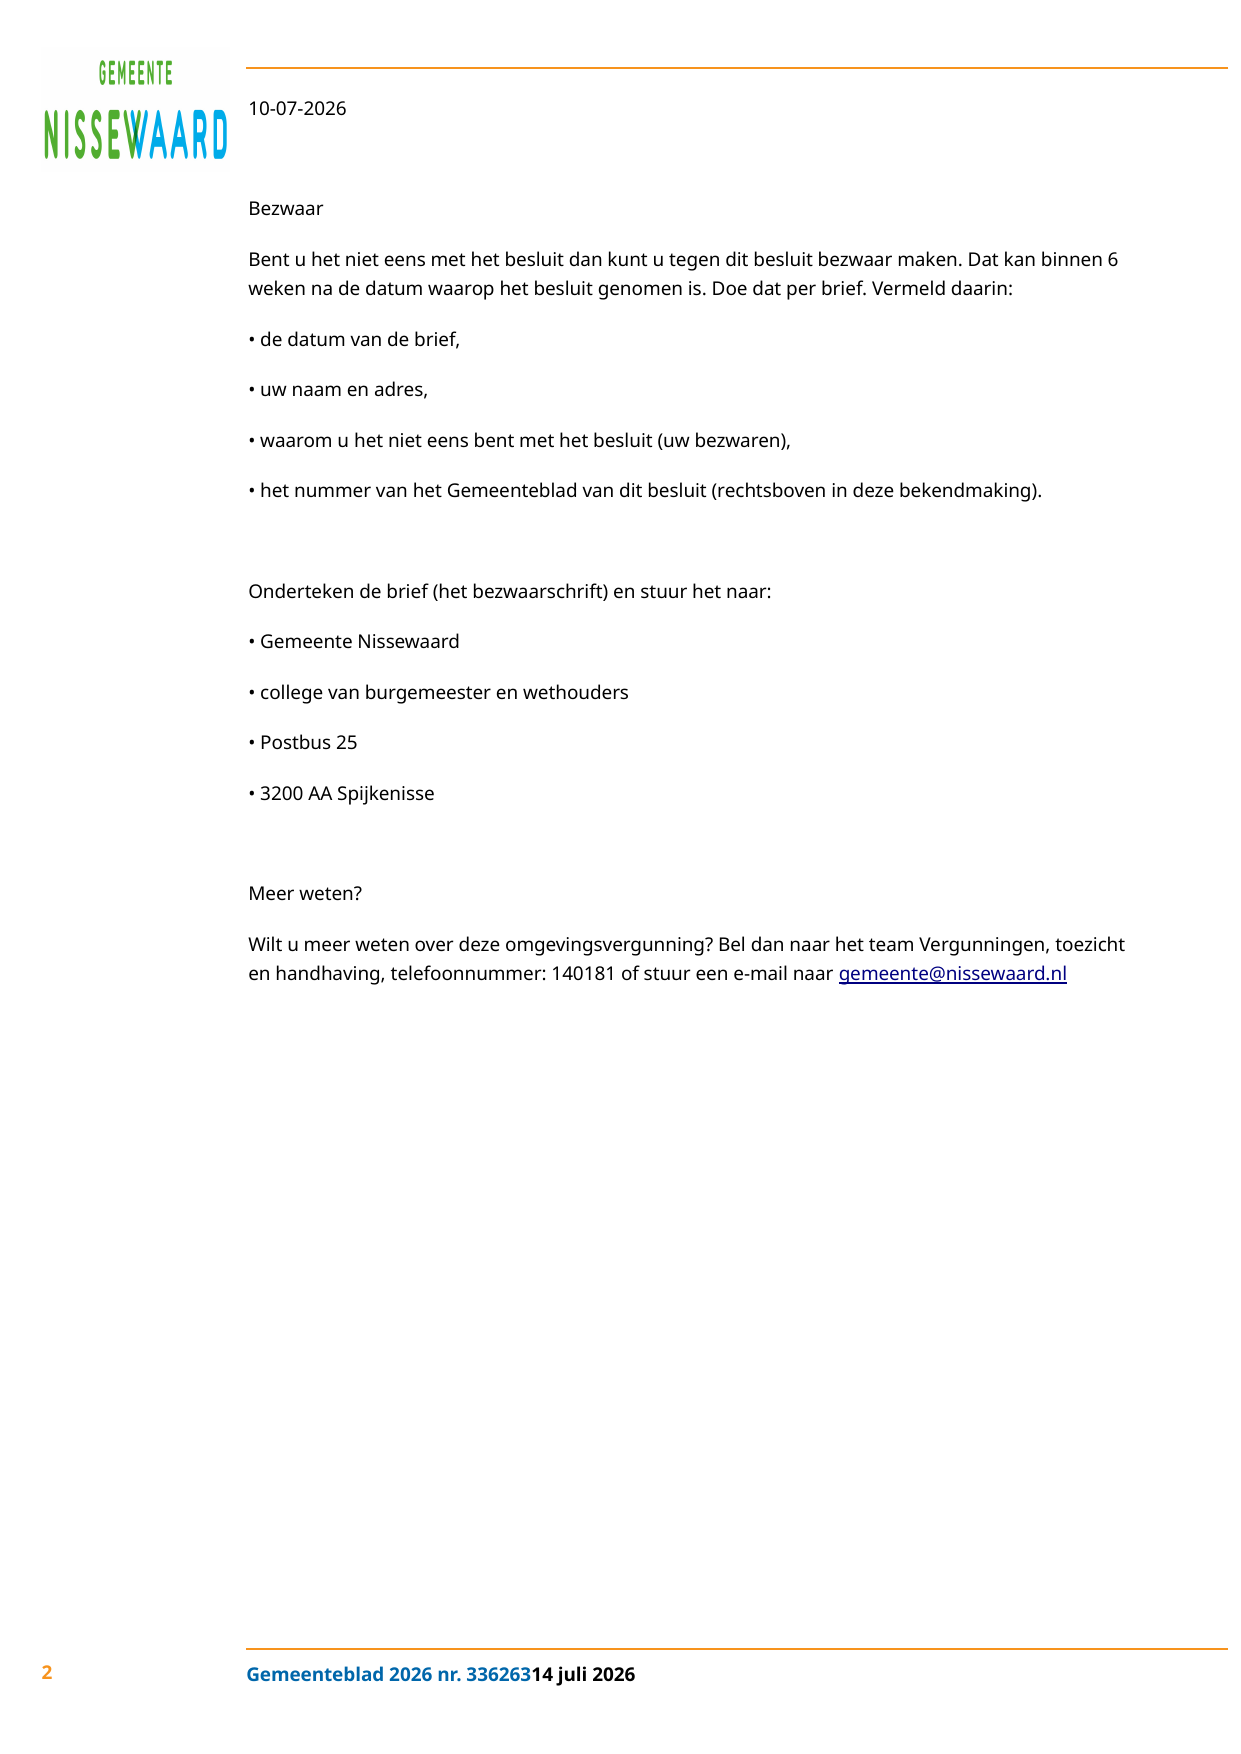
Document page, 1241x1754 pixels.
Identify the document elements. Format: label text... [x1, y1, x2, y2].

text Bezwaar [248, 196, 1152, 221]
text • het nummer van het Gemeenteblad van dit besluit (rechtsboven in deze bekendmaking). [248, 477, 1152, 503]
picture [41, 47, 231, 172]
text • waarom u het niet eens bent met het besluit (uw bezwaren), [248, 427, 1152, 453]
text Bent u het niet eens met het besluit dan kunt u tegen dit besluit bezwaar maken. Dat kan binnen 6 weken na de datum waarop het besluit genomen is. Doe dat per brief. Vermeld daarin: [248, 246, 1152, 301]
text • Postbus 25 [248, 729, 1152, 755]
text • de datum van de brief, [248, 326, 1152, 352]
text • Gemeente Nissewaard [248, 628, 1152, 654]
text • college van burgemeester en wethouders [248, 679, 1152, 705]
text 10-07-2026 [248, 95, 1152, 121]
text Meer weten? [248, 881, 1152, 906]
text Wilt u meer weten over deze omgevingsvergunning? Bel dan naar het team Vergunningen, toezicht en handhaving, telefoonnummer: 140181 of stuur een e-mail naar gemeente@nissewaard.nl [248, 931, 1152, 986]
text • 3200 AA Spijkenisse [248, 780, 1152, 806]
text Onderteken de brief (het bezwaarschrift) en stuur het naar: [248, 578, 1152, 604]
text • uw naam en adres, [248, 376, 1152, 402]
